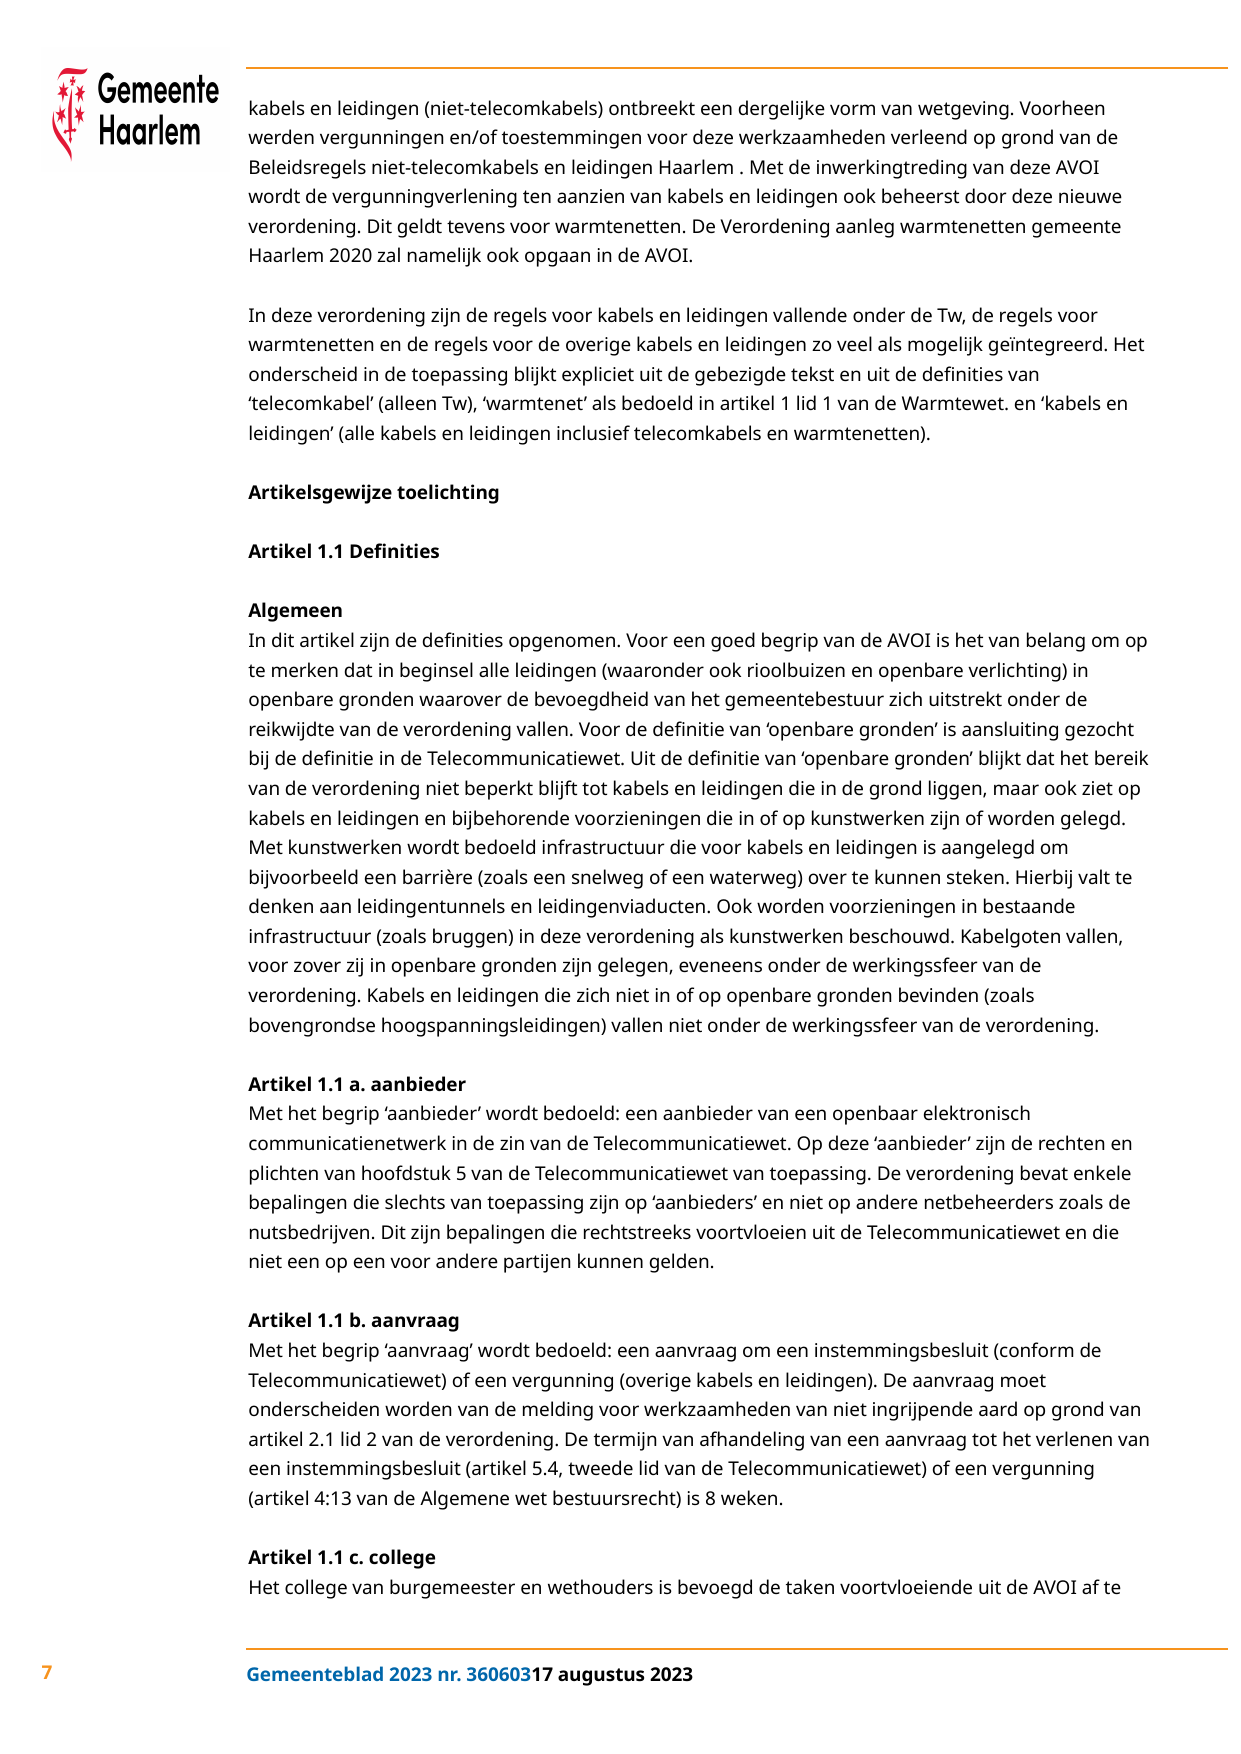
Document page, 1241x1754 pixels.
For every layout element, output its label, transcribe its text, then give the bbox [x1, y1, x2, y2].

picture [41, 47, 231, 172]
text Artikel 1.1 Definities [248, 538, 1152, 564]
text Met het begrip ‘aanvraag’ wordt bedoeld: een aanvraag om een instemmingsbesluit (conform de Telecommunicatiewet) of een vergunning (overige kabels en leidingen). De aanvraag moet onderscheiden worden van de melding voor werkzaamheden van niet ingrijpende aard op grond van artikel 2.1 lid 2 van de verordening. De termijn van afhandeling van een aanvraag tot het verlenen van een instemmingsbesluit (artikel 5.4, tweede lid van de Telecommunicatiewet) of een vergunning (artikel 4:13 van de Algemene wet bestuursrecht) is 8 weken. [248, 1337, 1152, 1511]
text In deze verordening zijn de regels voor kabels en leidingen vallende onder de Tw, de regels voor warmtenetten en de regels voor de overige kabels en leidingen zo veel als mogelijk geïntegreerd. Het onderscheid in de toepassing blijkt expliciet uit de gebezigde tekst en uit de definities van ‘telecomkabel’ (alleen Tw), ‘warmtenet’ als bedoeld in artikel 1 lid 1 van de Warmtewet. en ‘kabels en leidingen’ (alle kabels en leidingen inclusief telecomkabels en warmtenetten). [248, 302, 1152, 446]
text Artikel 1.1 a. aanbieder [248, 1071, 1152, 1097]
text In dit artikel zijn de definities opgenomen. Voor een goed begrip van de AVOI is het van belang om op te merken dat in beginsel alle leidingen (waaronder ook rioolbuizen en openbare verlichting) in openbare gronden waarover de bevoegdheid van het gemeentebestuur zich uitstrekt onder de reikwijdte van de verordening vallen. Voor de definitie van ‘openbare gronden’ is aansluiting gezocht bij de definitie in de Telecommunicatiewet. Uit de definitie van ‘openbare gronden’ blijkt dat het bereik van de verordening niet beperkt blijft tot kabels en leidingen die in de grond liggen, maar ook ziet op kabels en leidingen en bijbehorende voorzieningen die in of op kunstwerken zijn of worden gelegd. Met kunstwerken wordt bedoeld infrastructuur die voor kabels en leidingen is aangelegd om bijvoorbeeld een barrière (zoals een snelweg of een waterweg) over te kunnen steken. Hierbij valt te denken aan leidingentunnels en leidingenviaducten. Ook worden voorzieningen in bestaande infrastructuur (zoals bruggen) in deze verordening als kunstwerken beschouwd. Kabelgoten vallen, voor zover zij in openbare gronden zijn gelegen, eveneens onder de werkingssfeer van de verordening. Kabels en leidingen die zich niet in of op openbare gronden bevinden (zoals bovengrondse hoogspanningsleidingen) vallen niet onder de werkingssfeer van de verordening. [248, 627, 1152, 1038]
text Artikelsgewijze toelichting [248, 479, 1152, 505]
text Algemeen [248, 598, 1152, 623]
text Het college van burgemeester en wethouders is bevoegd de taken voortvloeiende uit de AVOI af te [248, 1574, 1152, 1600]
text Artikel 1.1 c. college [248, 1544, 1152, 1570]
text Met het begrip ‘aanbieder’ wordt bedoeld: een aanbieder van een openbaar elektronisch communicatienetwerk in de zin van de Telecommunicatiewet. Op deze ‘aanbieder’ zijn de rechten en plichten van hoofdstuk 5 van de Telecommunicatiewet van toepassing. De verordening bevat enkele bepalingen die slechts van toepassing zijn op ‘aanbieders’ en niet op andere netbeheerders zoals de nutsbedrijven. Dit zijn bepalingen die rechtstreeks voortvloeien uit de Telecommunicatiewet en die niet een op een voor andere partijen kunnen gelden. [248, 1101, 1152, 1274]
text Artikel 1.1 b. aanvraag [248, 1308, 1152, 1333]
text kabels en leidingen (niet-telecomkabels) ontbreekt een dergelijke vorm van wetgeving. Voorheen werden vergunningen en/of toestemmingen voor deze werkzaamheden verleend op grond van de Beleidsregels niet-telecomkabels en leidingen Haarlem . Met de inwerkingtreding van deze AVOI wordt de vergunningverlening ten aanzien van kabels en leidingen ook beheerst door deze nieuwe verordening. Dit geldt tevens voor warmtenetten. De Verordening aanleg warmtenetten gemeente Haarlem 2020 zal namelijk ook opgaan in de AVOI. [248, 95, 1152, 268]
